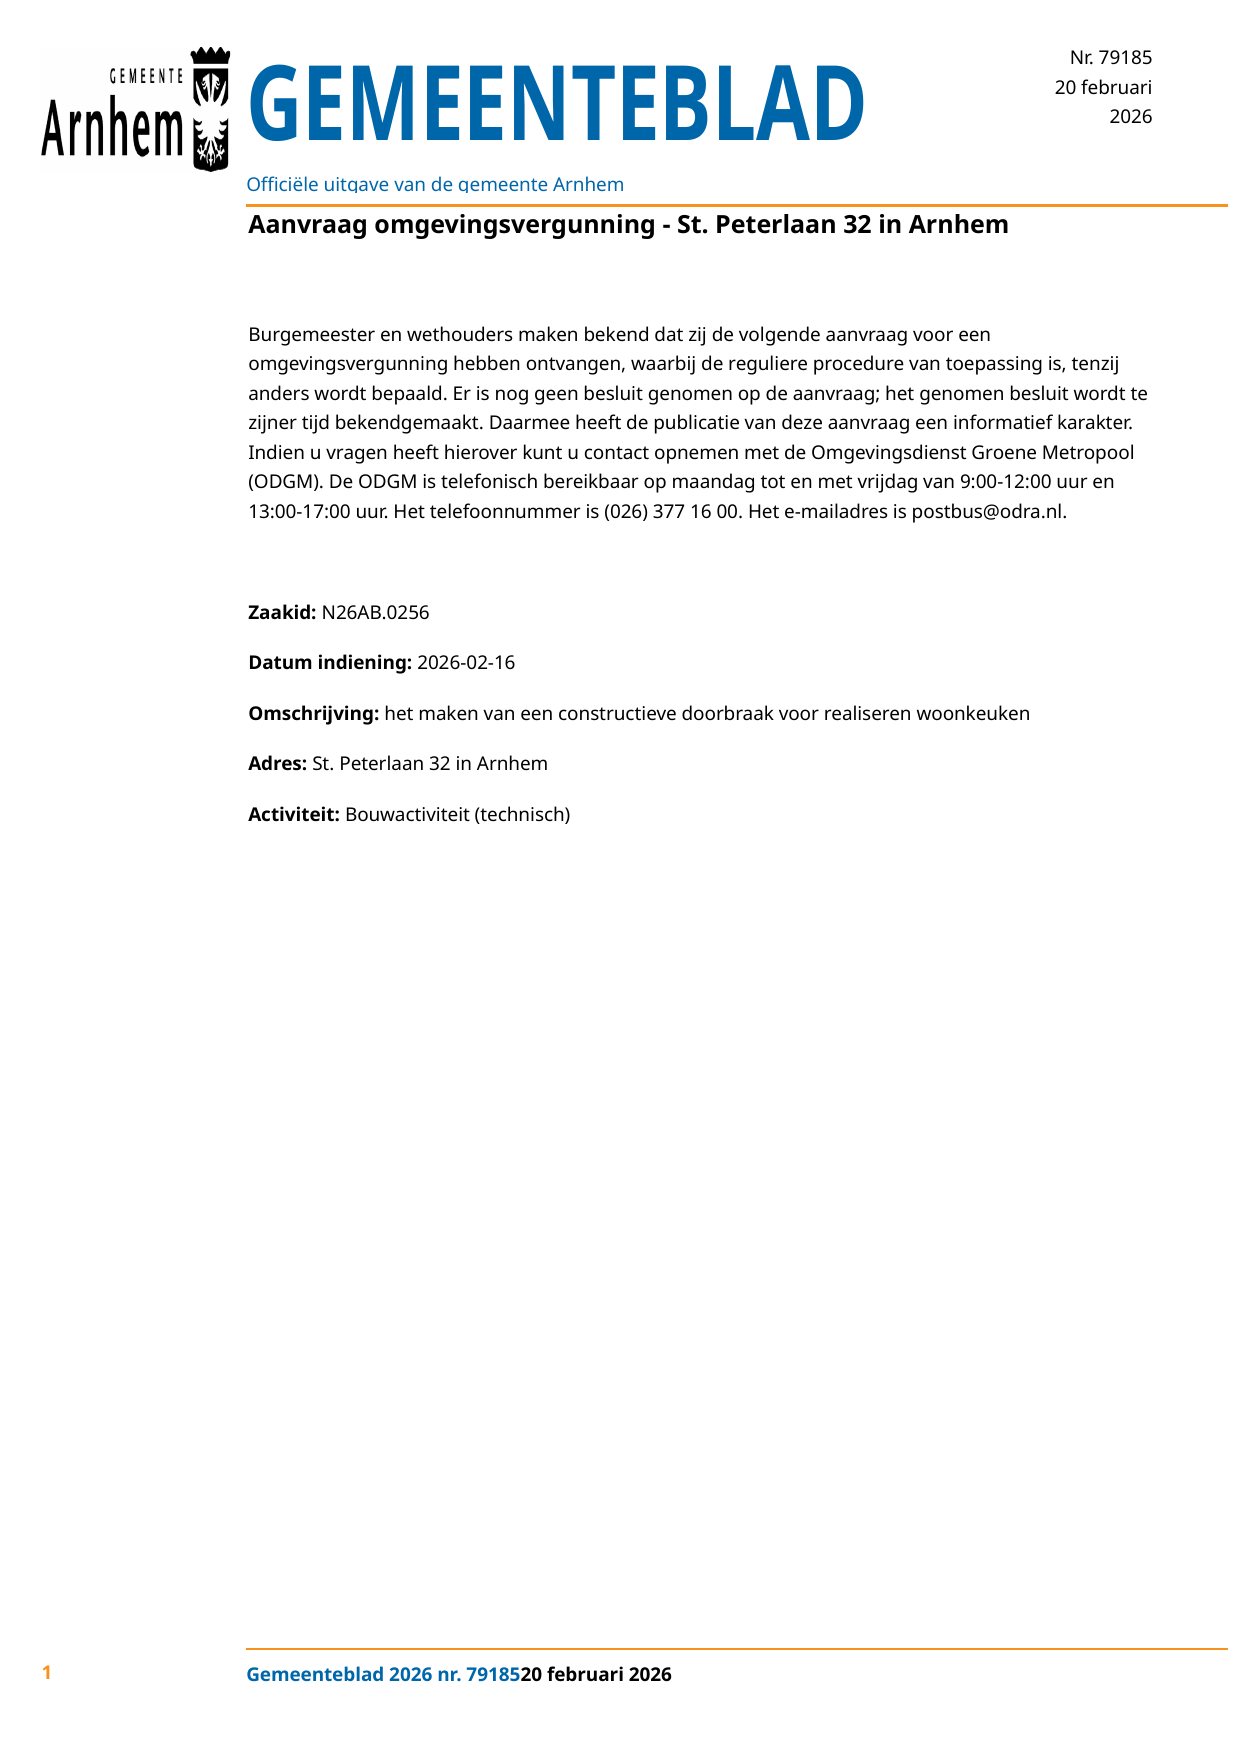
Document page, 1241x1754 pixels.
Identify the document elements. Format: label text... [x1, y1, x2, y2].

text Adres: St. Peterlaan 32 in Arnhem [248, 750, 1152, 776]
text Datum indiening: 2026-02-16 [248, 649, 1152, 675]
text Burgemeester en wethouders maken bekend dat zij de volgende aanvraag voor een omgevingsvergunning hebben ontvangen, waarbij de reguliere procedure van toepassing is, tenzij anders wordt bepaald. Er is nog geen besluit genomen op de aanvraag; het genomen besluit wordt te zijner tijd bekendgemaakt. Daarmee heeft de publicatie van deze aanvraag een informatief karakter. Indien u vragen heeft hierover kunt u contact opnemen met de Omgevingsdienst Groene Metropool (ODGM). De ODGM is telefonisch bereikbaar op maandag tot en met vrijdag van 9:00-12:00 uur en 13:00-17:00 uur. Het telefoonnummer is (026) 377 16 00. Het e-mailadres is postbus@odra.nl. [248, 321, 1152, 524]
picture [41, 47, 231, 172]
text Activiteit: Bouwactiviteit (technisch) [248, 801, 1152, 826]
text Aanvraag omgevingsvergunning - St. Peterlaan 32 in Arnhem [248, 207, 1152, 241]
text Omschrijving: het maken van een constructieve doorbraak voor realiseren woonkeuken [248, 700, 1152, 726]
text Zaakid: N26AB.0256 [248, 599, 1152, 625]
